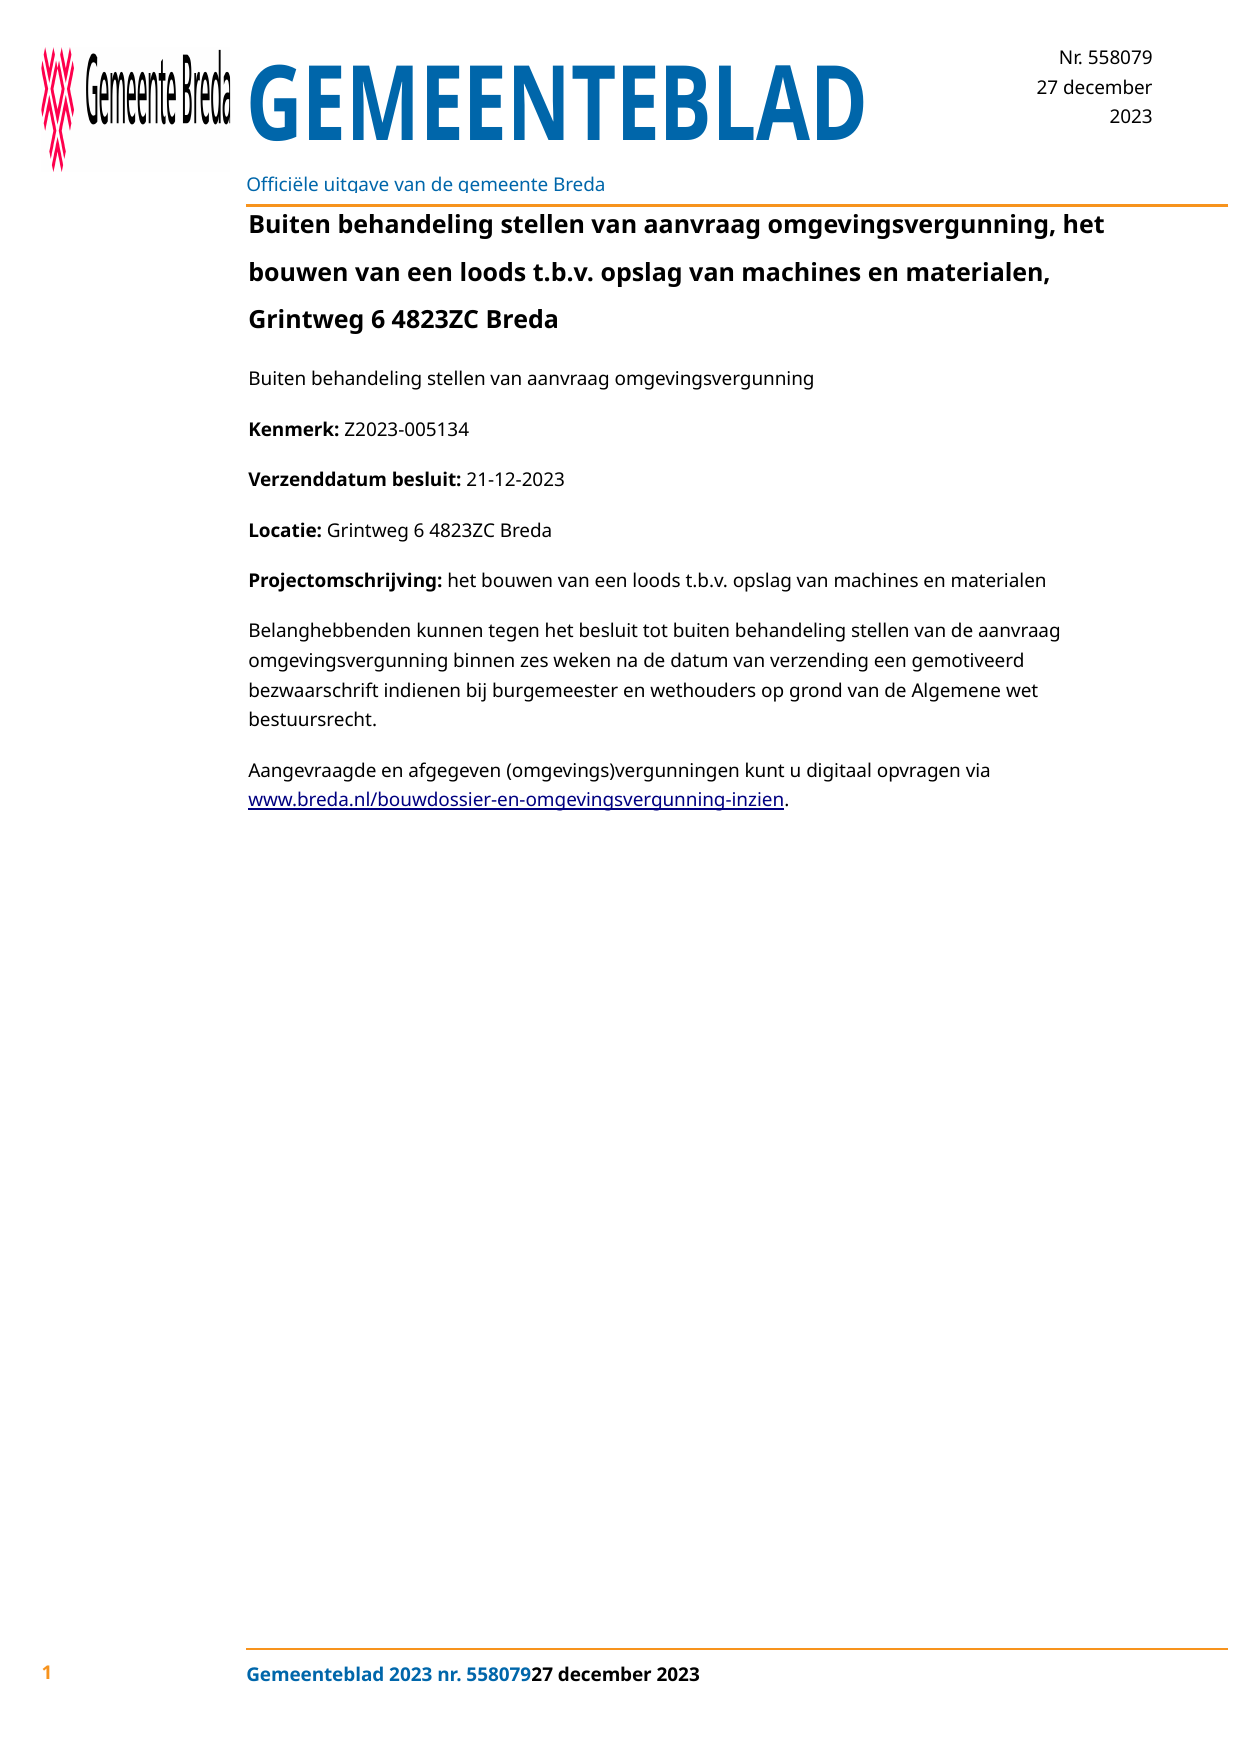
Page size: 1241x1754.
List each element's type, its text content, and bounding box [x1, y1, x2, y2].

picture [41, 47, 231, 172]
text Locatie: Grintweg 6 4823ZC Breda [248, 517, 1152, 542]
text Verzenddatum besluit: 21-12-2023 [248, 466, 1152, 492]
text Projectomschrijving: het bouwen van een loods t.b.v. opslag van machines en materialen [248, 567, 1152, 593]
text Buiten behandeling stellen van aanvraag omgevingsvergunning [248, 366, 1152, 391]
text Kenmerk: Z2023-005134 [248, 416, 1152, 442]
text Aangevraagde en afgegeven (omgevings)vergunningen kunt u digitaal opvragen via www.breda.nl/bouwdossier-en-omgevingsvergunning-inzien. [248, 757, 1152, 812]
text Buiten behandeling stellen van aanvraag omgevingsvergunning, het bouwen van een loods t.b.v. opslag van machines en materialen, Grintweg 6 4823ZC Breda [248, 207, 1152, 336]
text Belanghebbenden kunnen tegen het besluit tot buiten behandeling stellen van de aanvraag omgevingsvergunning binnen zes weken na de datum van verzending een gemotiveerd bezwaarschrift indienen bij burgemeester en wethouders op grond van de Algemene wet bestuursrecht. [248, 618, 1152, 732]
